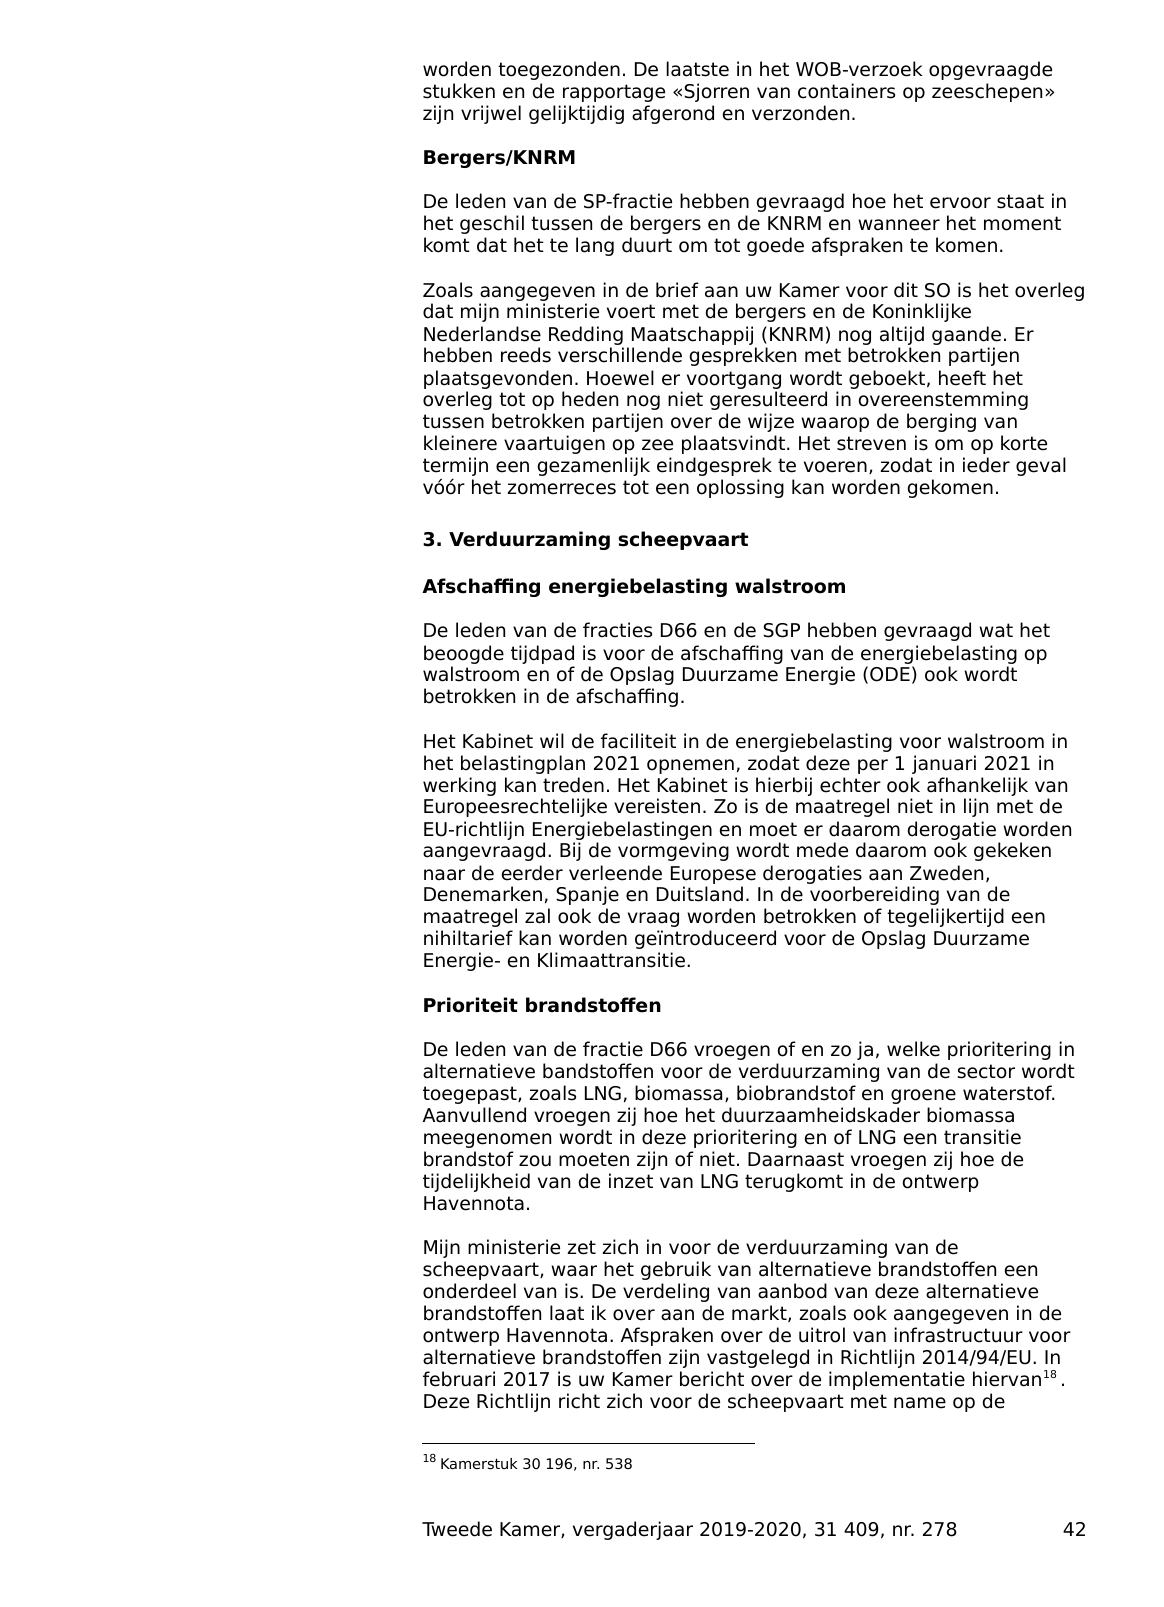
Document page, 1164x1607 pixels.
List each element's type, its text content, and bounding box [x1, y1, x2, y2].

subtitle Prioriteit brandstoffen [422, 994, 1087, 1016]
text De leden van de fracties D66 en de SGP hebben gevraagd wat het beoogde tijdpad is voor de afschaffing van de energiebelasting op walstroom en of de Opslag Duurzame Energie (ODE) ook wordt betrokken in de afschaffing. [422, 620, 1087, 708]
text De leden van de fractie D66 vroegen of en zo ja, welke prioritering in alternatieve bandstoffen voor de verduurzaming van de sector wordt toegepast, zoals LNG, biomassa, biobrandstof en groene waterstof. Aanvullend vroegen zij hoe het duurzaamheidskader biomassa meegenomen wordt in deze prioritering en of LNG een transitie brandstof zou moeten zijn of niet. Daarnaast vroegen zij hoe de tijdelijkheid van de inzet van LNG terugkomt in de ontwerp Havennota. [422, 1039, 1087, 1214]
text Zoals aangegeven in de brief aan uw Kamer voor dit SO is het overleg dat mijn ministerie voert met de bergers en de Koninklijke Nederlandse Redding Maatschappij (KNRM) nog altijd gaande. Er hebben reeds verschillende gesprekken met betrokken partijen plaatsgevonden. Hoewel er voortgang wordt geboekt, heeft het overleg tot op heden nog niet geresulteerd in overeenstemming tussen betrokken partijen over de wijze waarop de berging van kleinere vaartuigen op zee plaatsvindt. Het streven is om op korte termijn een gezamenlijk eindgesprek te voeren, zodat in ieder geval vóór het zomerreces tot een oplossing kan worden gekomen. [422, 279, 1087, 499]
text worden toegezonden. De laatste in het WOB-verzoek opgevraagde stukken en de rapportage «Sjorren van containers op zeeschepen» zijn vrijwel gelijktijdig afgerond en verzonden. [422, 59, 1087, 125]
subtitle Bergers/KNRM [422, 147, 1087, 169]
text De leden van de SP-fractie hebben gevraagd hoe het ervoor staat in het geschil tussen de bergers en de KNRM en wanneer het moment komt dat het te lang duurt om tot goede afspraken te komen. [422, 191, 1087, 257]
text Mijn ministerie zet zich in voor de verduurzaming van de scheepvaart, waar het gebruik van alternatieve brandstoffen een onderdeel van is. De verdeling van aanbod van deze alternatieve brandstoffen laat ik over aan de markt, zoals ook aangegeven in de ontwerp Havennota. Afspraken over de uitrol van infrastructuur voor alternatieve brandstoffen zijn vastgelegd in Richtlijn 2014/94/EU. In februari 2017 is uw Kamer bericht over de implementatie hiervan. Deze Richtlijn richt zich voor de scheepvaart met name op de [422, 1237, 1087, 1412]
subtitle Afschaffing energiebelasting walstroom [422, 576, 1087, 598]
text Het Kabinet wil de faciliteit in de energiebelasting voor walstroom in het belastingplan 2021 opnemen, zodat deze per 1 januari 2021 in werking kan treden. Het Kabinet is hierbij echter ook afhankelijk van Europeesrechtelijke vereisten. Zo is de maatregel niet in lijn met de EU-richtlijn Energiebelastingen en moet er daarom derogatie worden aangevraagd. Bij de vormgeving wordt mede daarom ook gekeken naar de eerder verleende Europese derogaties aan Zweden, Denemarken, Spanje en Duitsland. In de voorbereiding van de maatregel zal ook de vraag worden betrokken of tegelijkertijd een nihiltarief kan worden geïntroduceerd voor de Opslag Duurzame Energie- en Klimaattransitie. [422, 731, 1087, 972]
subtitle 3. Verduurzaming scheepvaart [422, 529, 1087, 551]
text Kamerstuk 30 196, nr. 538 [422, 1452, 1087, 1474]
